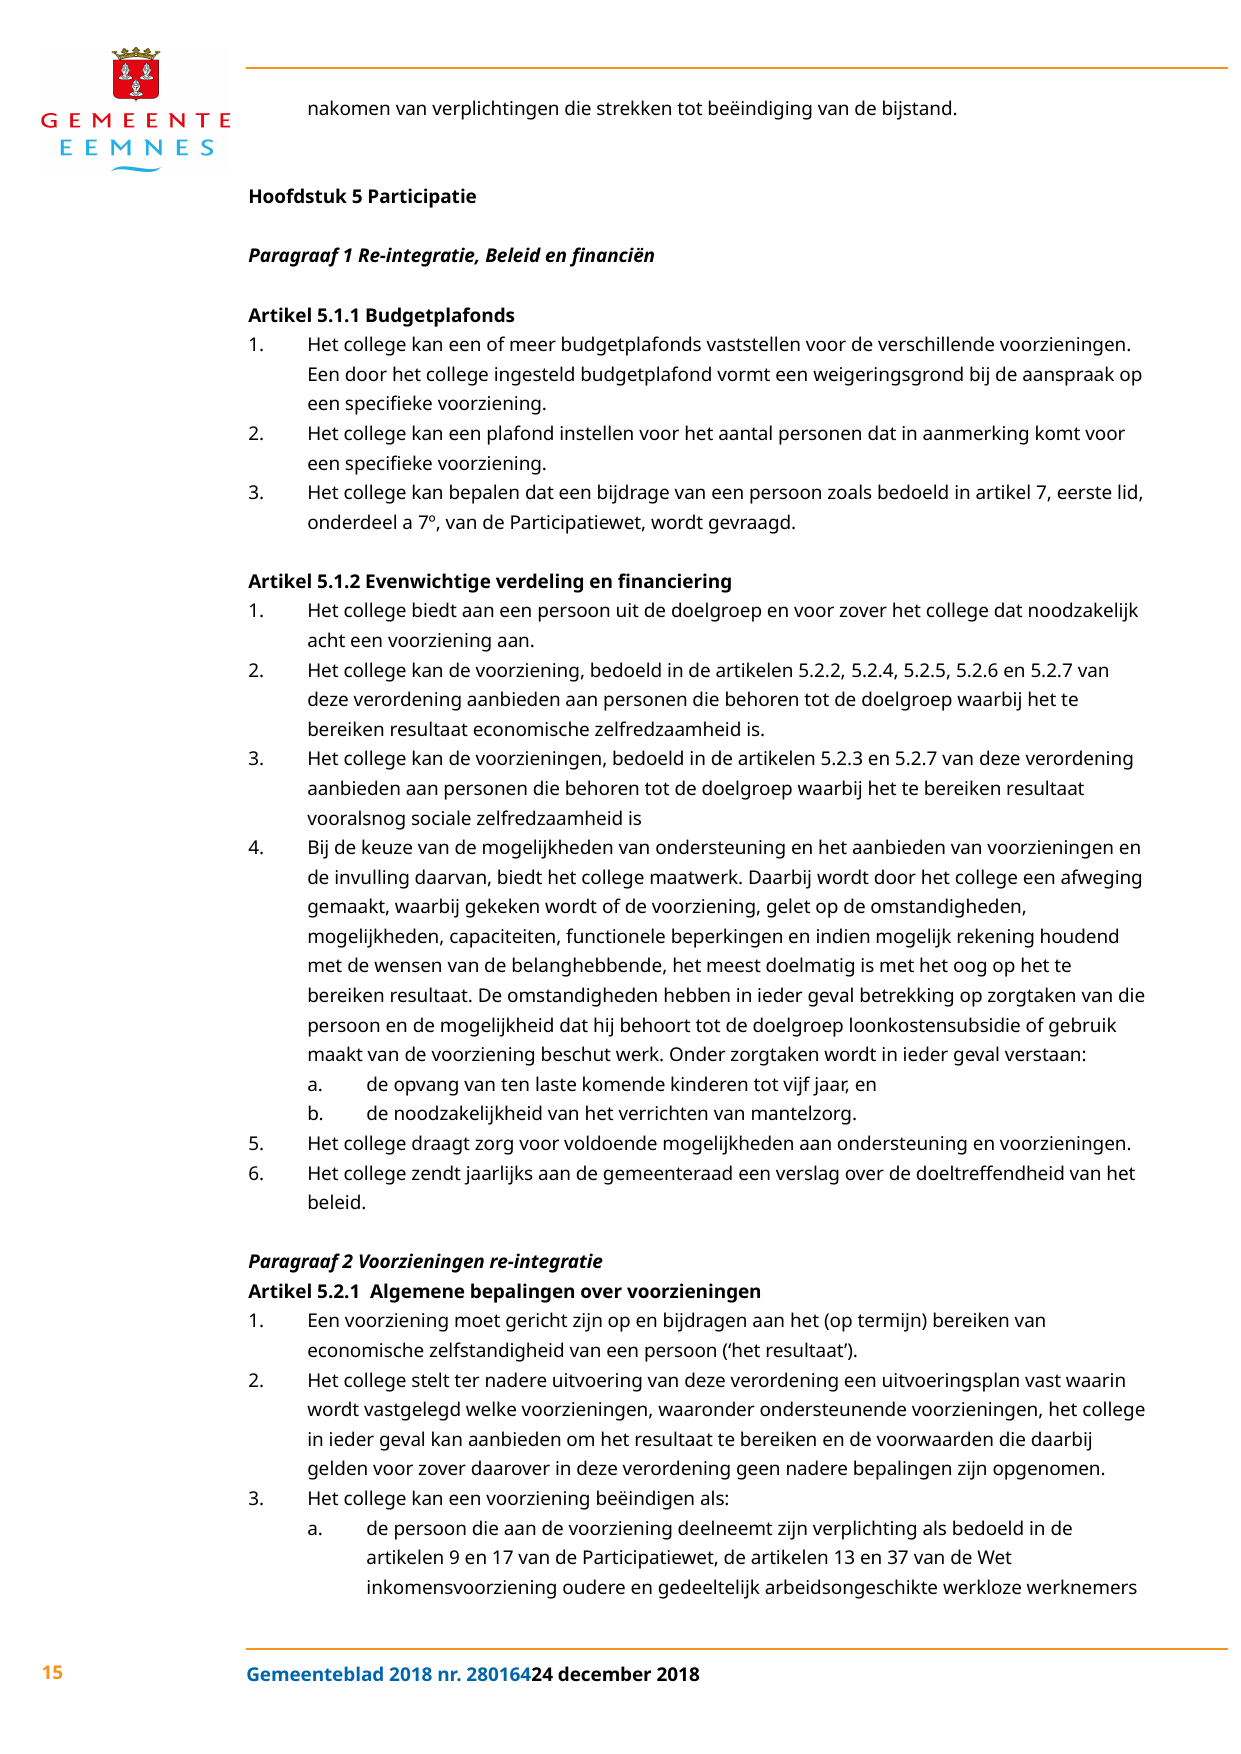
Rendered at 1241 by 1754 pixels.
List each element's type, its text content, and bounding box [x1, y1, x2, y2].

list Het college kan de voorziening, bedoeld in de artikelen 5.2.2, 5.2.4, 5.2.5, 5.2.6 en 5.2.7 van deze verordening aanbieden aan personen die behoren tot de doelgroep waarbij het te bereiken resultaat economische zelfredzaamheid is. [248, 657, 1152, 742]
text Artikel 5.2.1 Algemene bepalingen over voorzieningen [248, 1278, 1152, 1304]
list Een voorziening moet gericht zijn op en bijdragen aan het (op termijn) bereiken van economische zelfstandigheid van een persoon (‘het resultaat’). [248, 1308, 1152, 1363]
list de persoon die aan de voorziening deelneemt zijn verplichting als bedoeld in de artikelen 9 en 17 van de Participatiewet, de artikelen 13 en 37 van de Wet inkomensvoorziening oudere en gedeeltelijk arbeidsongeschikte werkloze werknemers [307, 1515, 1152, 1600]
list Het college kan een of meer budgetplafonds vaststellen voor de verschillende voorzieningen. Een door het college ingesteld budgetplafond vormt een weigeringsgrond bij de aanspraak op een specifieke voorziening. [248, 331, 1152, 416]
text Artikel 5.1.2 Evenwichtige verdeling en financiering [248, 568, 1152, 594]
text Hoofdstuk 5 Participatie [248, 183, 1152, 209]
text Paragraaf 1 Re-integratie, Beleid en financiën [248, 243, 1152, 268]
list Het college biedt aan een persoon uit de doelgroep en voor zover het college dat noodzakelijk acht een voorziening aan. [248, 598, 1152, 653]
list Het college kan bepalen dat een bijdrage van een persoon zoals bedoeld in artikel 7, eerste lid, onderdeel a 7º, van de Participatiewet, wordt gevraagd. [248, 479, 1152, 535]
list Het college draagt zorg voor voldoende mogelijkheden aan ondersteuning en voorzieningen. [248, 1130, 1152, 1156]
list Het college zendt jaarlijks aan de gemeenteraad een verslag over de doeltreffendheid van het beleid. [248, 1160, 1152, 1215]
list nakomen van verplichtingen die strekken tot beëindiging van de bijstand. [248, 95, 1152, 121]
list Het college kan de voorzieningen, bedoeld in de artikelen 5.2.3 en 5.2.7 van deze verordening aanbieden aan personen die behoren tot de doelgroep waarbij het te bereiken resultaat vooralsnog sociale zelfredzaamheid is [248, 746, 1152, 831]
list Het college kan een plafond instellen voor het aantal personen dat in aanmerking komt voor een specifieke voorziening. [248, 420, 1152, 476]
list Het college stelt ter nadere uitvoering van deze verordening een uitvoeringsplan vast waarin wordt vastgelegd welke voorzieningen, waaronder ondersteunende voorzieningen, het college in ieder geval kan aanbieden om het resultaat te bereiken en de voorwaarden die daarbij gelden voor zover daarover in deze verordening geen nadere bepalingen zijn opgenomen. [248, 1367, 1152, 1481]
list Het college kan een voorziening beëindigen als: [248, 1485, 1152, 1511]
list Bij de keuze van de mogelijkheden van ondersteuning en het aanbieden van voorzieningen en de invulling daarvan, biedt het college maatwerk. Daarbij wordt door het college een afweging gemaakt, waarbij gekeken wordt of de voorziening, gelet op de omstandigheden, mogelijkheden, capaciteiten, functionele beperkingen en indien mogelijk rekening houdend met de wensen van de belanghebbende, het meest doelmatig is met het oog op het te bereiken resultaat. De omstandigheden hebben in ieder geval betrekking op zorgtaken van die persoon en de mogelijkheid dat hij behoort tot de doelgroep loonkostensubsidie of gebruik maakt van de voorziening beschut werk. Onder zorgtaken wordt in ieder geval verstaan: [248, 834, 1152, 1067]
text Artikel 5.1.1 Budgetplafonds [248, 302, 1152, 328]
list de opvang van ten laste komende kinderen tot vijf jaar, en [307, 1071, 1152, 1097]
list de noodzakelijkheid van het verrichten van mantelzorg. [307, 1101, 1152, 1126]
text Paragraaf 2 Voorzieningen re-integratie [248, 1248, 1152, 1274]
picture [41, 47, 231, 172]
